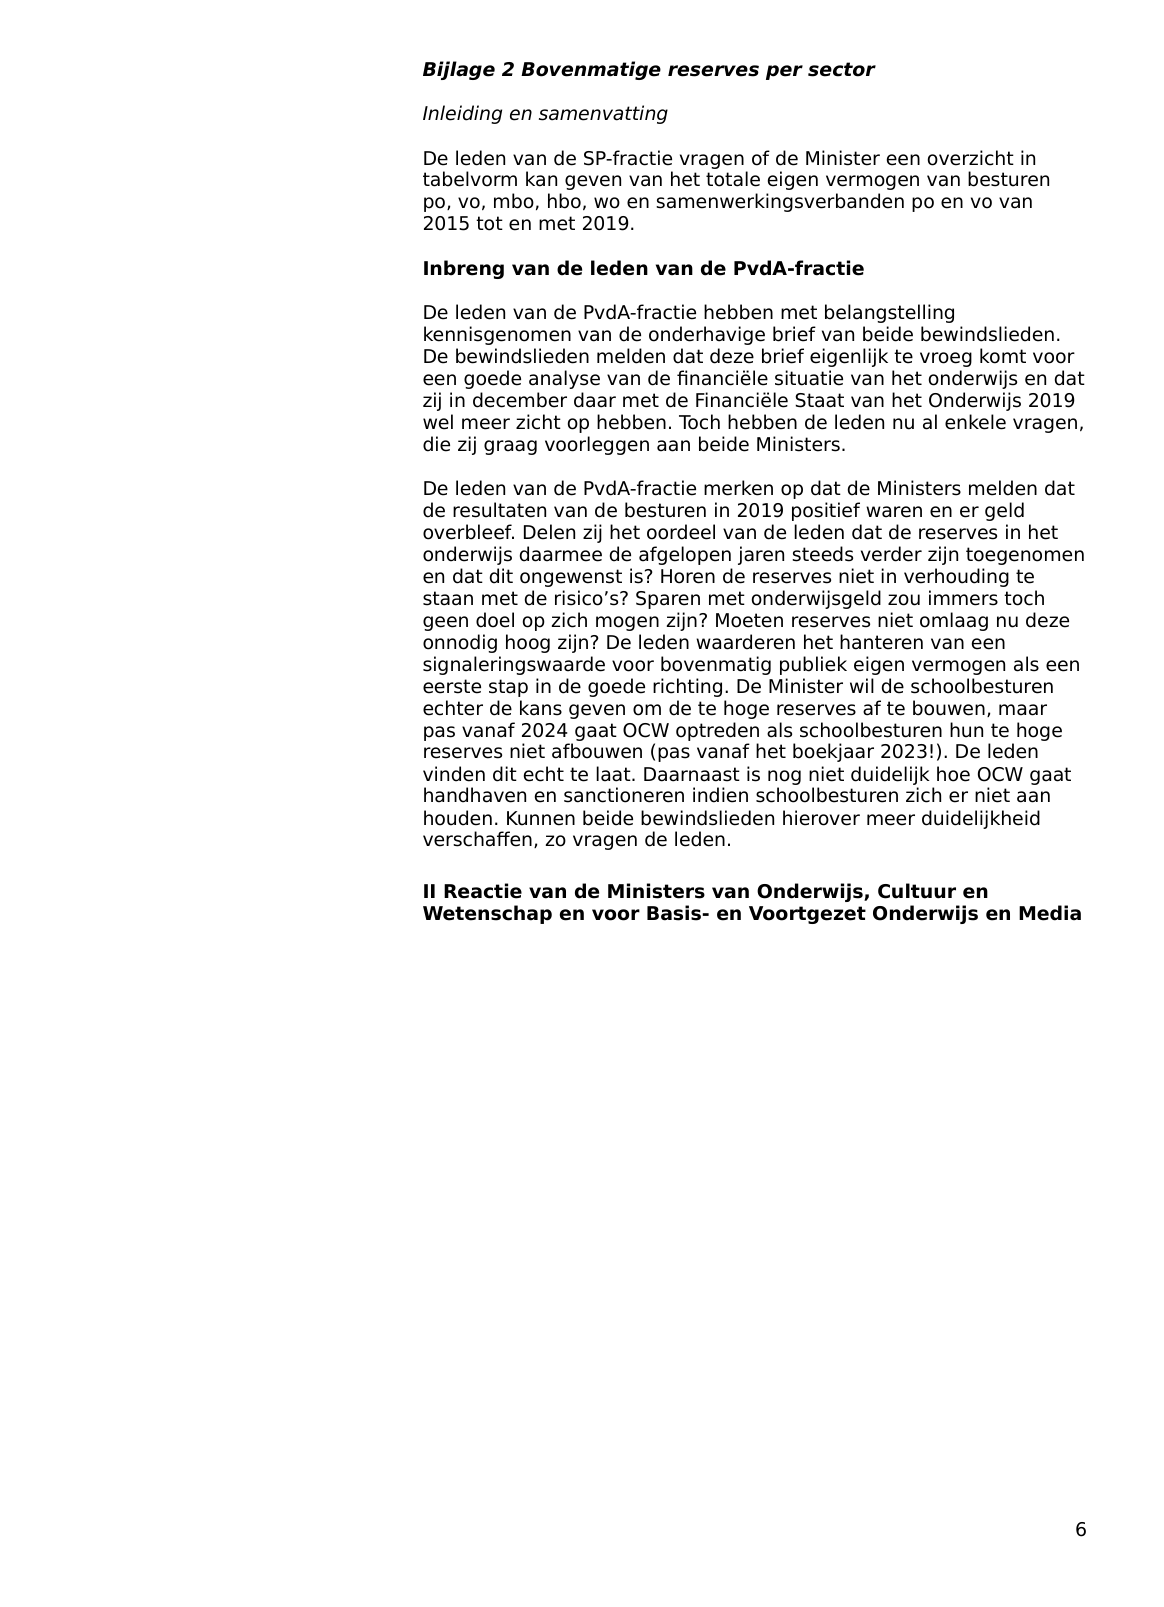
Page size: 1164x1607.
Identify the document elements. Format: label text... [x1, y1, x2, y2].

text De leden van de PvdA-fractie hebben met belangstelling kennisgenomen van de onderhavige brief van beide bewindslieden. De bewindslieden melden dat deze brief eigenlijk te vroeg komt voor een goede analyse van de financiële situatie van het onderwijs en dat zij in december daar met de Financiële Staat van het Onderwijs 2019 wel meer zicht op hebben. Toch hebben de leden nu al enkele vragen, die zij graag voorleggen aan beide Ministers. [422, 302, 1087, 456]
subtitle Inbreng van de leden van de PvdA-fractie [422, 257, 1087, 279]
text De leden van de PvdA-fractie merken op dat de Ministers melden dat de resultaten van de besturen in 2019 positief waren en er geld overbleef. Delen zij het oordeel van de leden dat de reserves in het onderwijs daarmee de afgelopen jaren steeds verder zijn toegenomen en dat dit ongewenst is? Horen de reserves niet in verhouding te staan met de risico’s? Sparen met onderwijsgeld zou immers toch geen doel op zich mogen zijn? Moeten reserves niet omlaag nu deze onnodig hoog zijn? De leden waarderen het hanteren van een signaleringswaarde voor bovenmatig publiek eigen vermogen als een eerste stap in de goede richting. De Minister wil de schoolbesturen echter de kans geven om de te hoge reserves af te bouwen, maar pas vanaf 2024 gaat OCW optreden als schoolbesturen hun te hoge reserves niet afbouwen (pas vanaf het boekjaar 2023!). De leden vinden dit echt te laat. Daarnaast is nog niet duidelijk hoe OCW gaat handhaven en sanctioneren indien schoolbesturen zich er niet aan houden. Kunnen beide bewindslieden hierover meer duidelijkheid verschaffen, zo vragen de leden. [422, 478, 1087, 851]
subtitle Bijlage 2 Bovenmatige reserves per sector [422, 59, 1087, 81]
subtitle Inleiding en samenvatting [422, 103, 1087, 125]
subtitle II Reactie van de Ministers van Onderwijs, Cultuur en Wetenschap en voor Basis- en Voortgezet Onderwijs en Media [422, 881, 1087, 925]
text De leden van de SP-fractie vragen of de Minister een overzicht in tabelvorm kan geven van het totale eigen vermogen van besturen po, vo, mbo, hbo, wo en samenwerkingsverbanden po en vo van 2015 tot en met 2019. [422, 147, 1087, 235]
